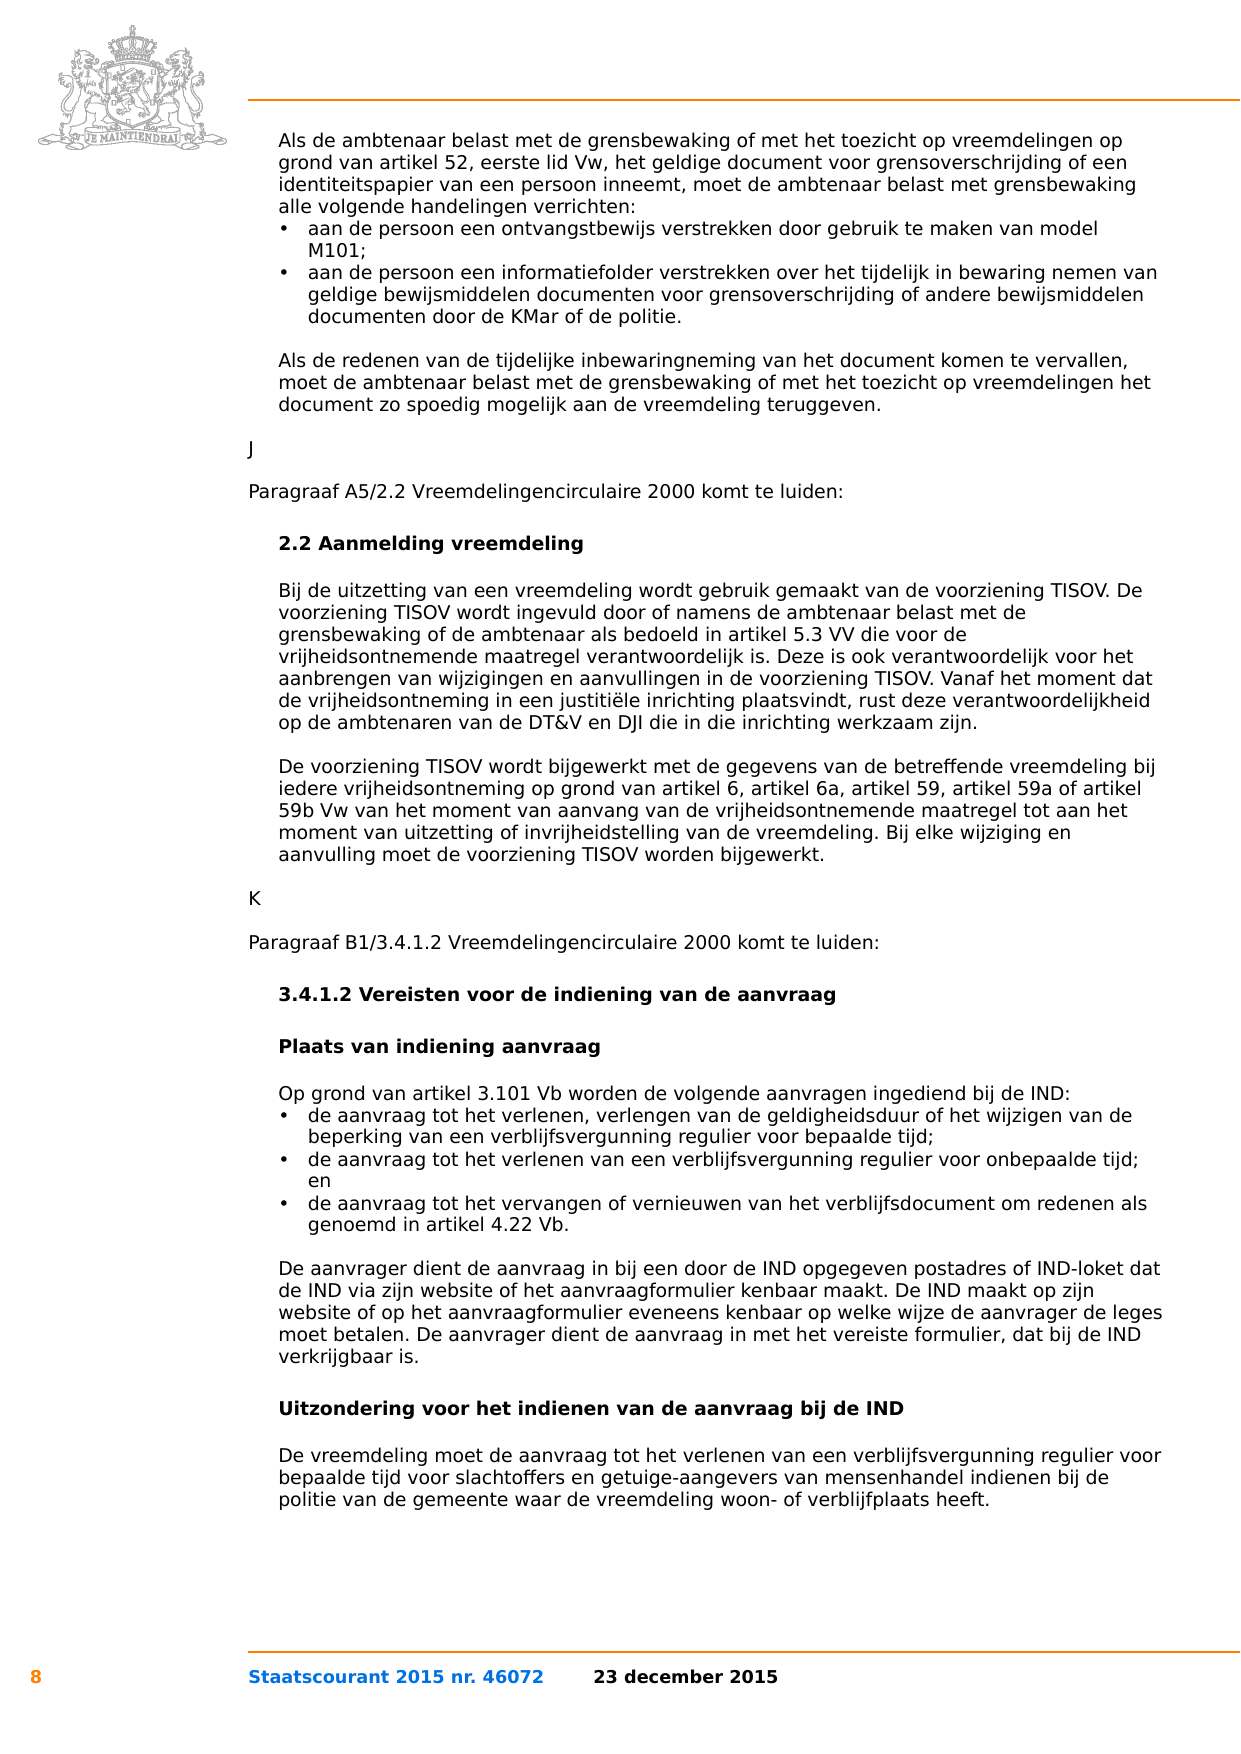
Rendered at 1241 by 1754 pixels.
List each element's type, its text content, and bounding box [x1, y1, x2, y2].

picture [38, 25, 227, 150]
text Bij de uitzetting van een vreemdeling wordt gebruik gemaakt van de voorziening TISOV. De voorziening TISOV wordt ingevuld door of namens de ambtenaar belast met de grensbewaking of de ambtenaar als bedoeld in artikel 5.3 VV die voor de vrijheidsontnemende maatregel verantwoordelijk is. Deze is ook verantwoordelijk voor het aanbrengen van wijzigingen en aanvullingen in de voorziening TISOV. Vanaf het moment dat de vrijheidsontneming in een justitiële inrichting plaatsvindt, rust deze verantwoordelijkheid op de ambtenaren van de DT&V en DJI die in die inrichting werkzaam zijn. [278, 580, 1163, 734]
text • aan de persoon een informatiefolder verstrekken over het tijdelijk in bewaring nemen van geldige bewijsmiddelen documenten voor grensoverschrijding of andere bewijsmiddelen documenten door de KMar of de politie. [278, 262, 1163, 328]
text K [248, 888, 1163, 910]
text Paragraaf A5/2.2 Vreemdelingencirculaire 2000 komt te luiden: [248, 481, 1163, 503]
text Op grond van artikel 3.101 Vb worden de volgende aanvragen ingediend bij de IND: [278, 1082, 1163, 1104]
text Paragraaf B1/3.4.1.2 Vreemdelingencirculaire 2000 komt te luiden: [248, 932, 1163, 953]
subtitle Plaats van indiening aanvraag [278, 1036, 1163, 1057]
subtitle Uitzondering voor het indienen van de aanvraag bij de IND [278, 1398, 1163, 1420]
subtitle 3.4.1.2 Vereisten voor de indiening van de aanvraag [278, 983, 1163, 1006]
text J [248, 437, 1163, 459]
text Als de ambtenaar belast met de grensbewaking of met het toezicht op vreemdelingen op grond van artikel 52, eerste lid Vw, het geldige document voor grensoverschrijding of een identiteitspapier van een persoon inneemt, moet de ambtenaar belast met grensbewaking alle volgende handelingen verrichten: [278, 130, 1163, 218]
text • de aanvraag tot het verlenen, verlengen van de geldigheidsduur of het wijzigen van de beperking van een verblijfsvergunning regulier voor bepaalde tijd; [278, 1104, 1163, 1148]
text • de aanvraag tot het verlenen van een verblijfsvergunning regulier voor onbepaalde tijd; en [278, 1148, 1163, 1192]
text De aanvrager dient de aanvraag in bij een door de IND opgegeven postadres of IND-loket dat de IND via zijn website of het aanvraagformulier kenbaar maakt. De IND maakt op zijn website of op het aanvraagformulier eveneens kenbaar op welke wijze de aanvrager de leges moet betalen. De aanvrager dient de aanvraag in met het vereiste formulier, dat bij de IND verkrijgbaar is. [278, 1258, 1163, 1368]
text De voorziening TISOV wordt bijgewerkt met de gegevens van de betreffende vreemdeling bij iedere vrijheidsontneming op grond van artikel 6, artikel 6a, artikel 59, artikel 59a of artikel 59b Vw van het moment van aanvang van de vrijheidsontnemende maatregel tot aan het moment van uitzetting of invrijheidstelling van de vreemdeling. Bij elke wijziging en aanvulling moet de voorziening TISOV worden bijgewerkt. [278, 756, 1163, 866]
text Als de redenen van de tijdelijke inbewaringneming van het document komen te vervallen, moet de ambtenaar belast met de grensbewaking of met het toezicht op vreemdelingen het document zo spoedig mogelijk aan de vreemdeling teruggeven. [278, 349, 1163, 416]
subtitle 2.2 Aanmelding vreemdeling [278, 533, 1163, 555]
text • aan de persoon een ontvangstbewijs verstrekken door gebruik te maken van model M101; [278, 218, 1163, 262]
text • de aanvraag tot het vervangen of vernieuwen van het verblijfsdocument om redenen als genoemd in artikel 4.22 Vb. [278, 1192, 1163, 1236]
text De vreemdeling moet de aanvraag tot het verlenen van een verblijfsvergunning regulier voor bepaalde tijd voor slachtoffers en getuige-aangevers van mensenhandel indienen bij de politie van de gemeente waar de vreemdeling woon- of verblijfplaats heeft. [278, 1445, 1163, 1511]
